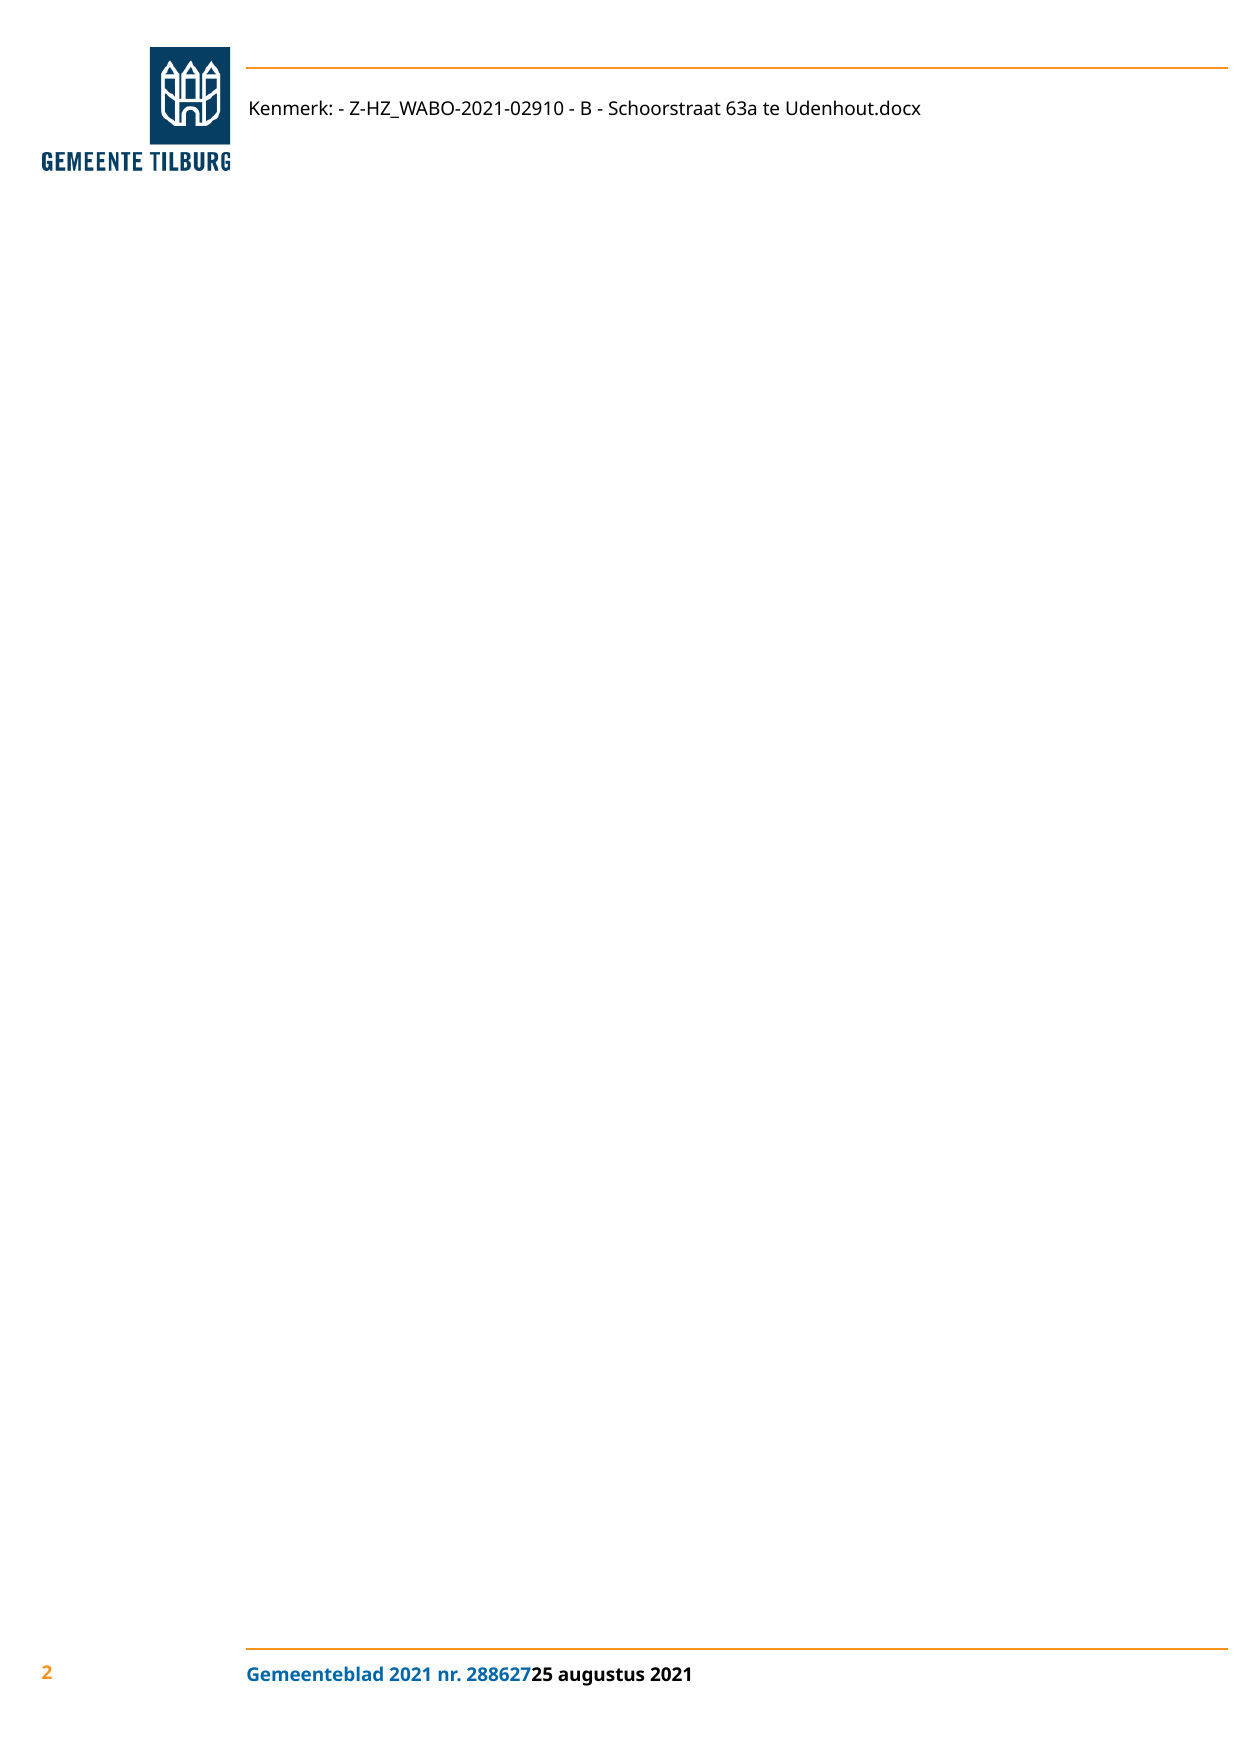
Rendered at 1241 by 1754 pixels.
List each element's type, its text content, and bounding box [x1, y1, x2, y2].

picture [41, 47, 231, 172]
text Kenmerk: - Z-HZ_WABO-2021-02910 - B - Schoorstraat 63a te Udenhout.docx [248, 95, 1152, 121]
